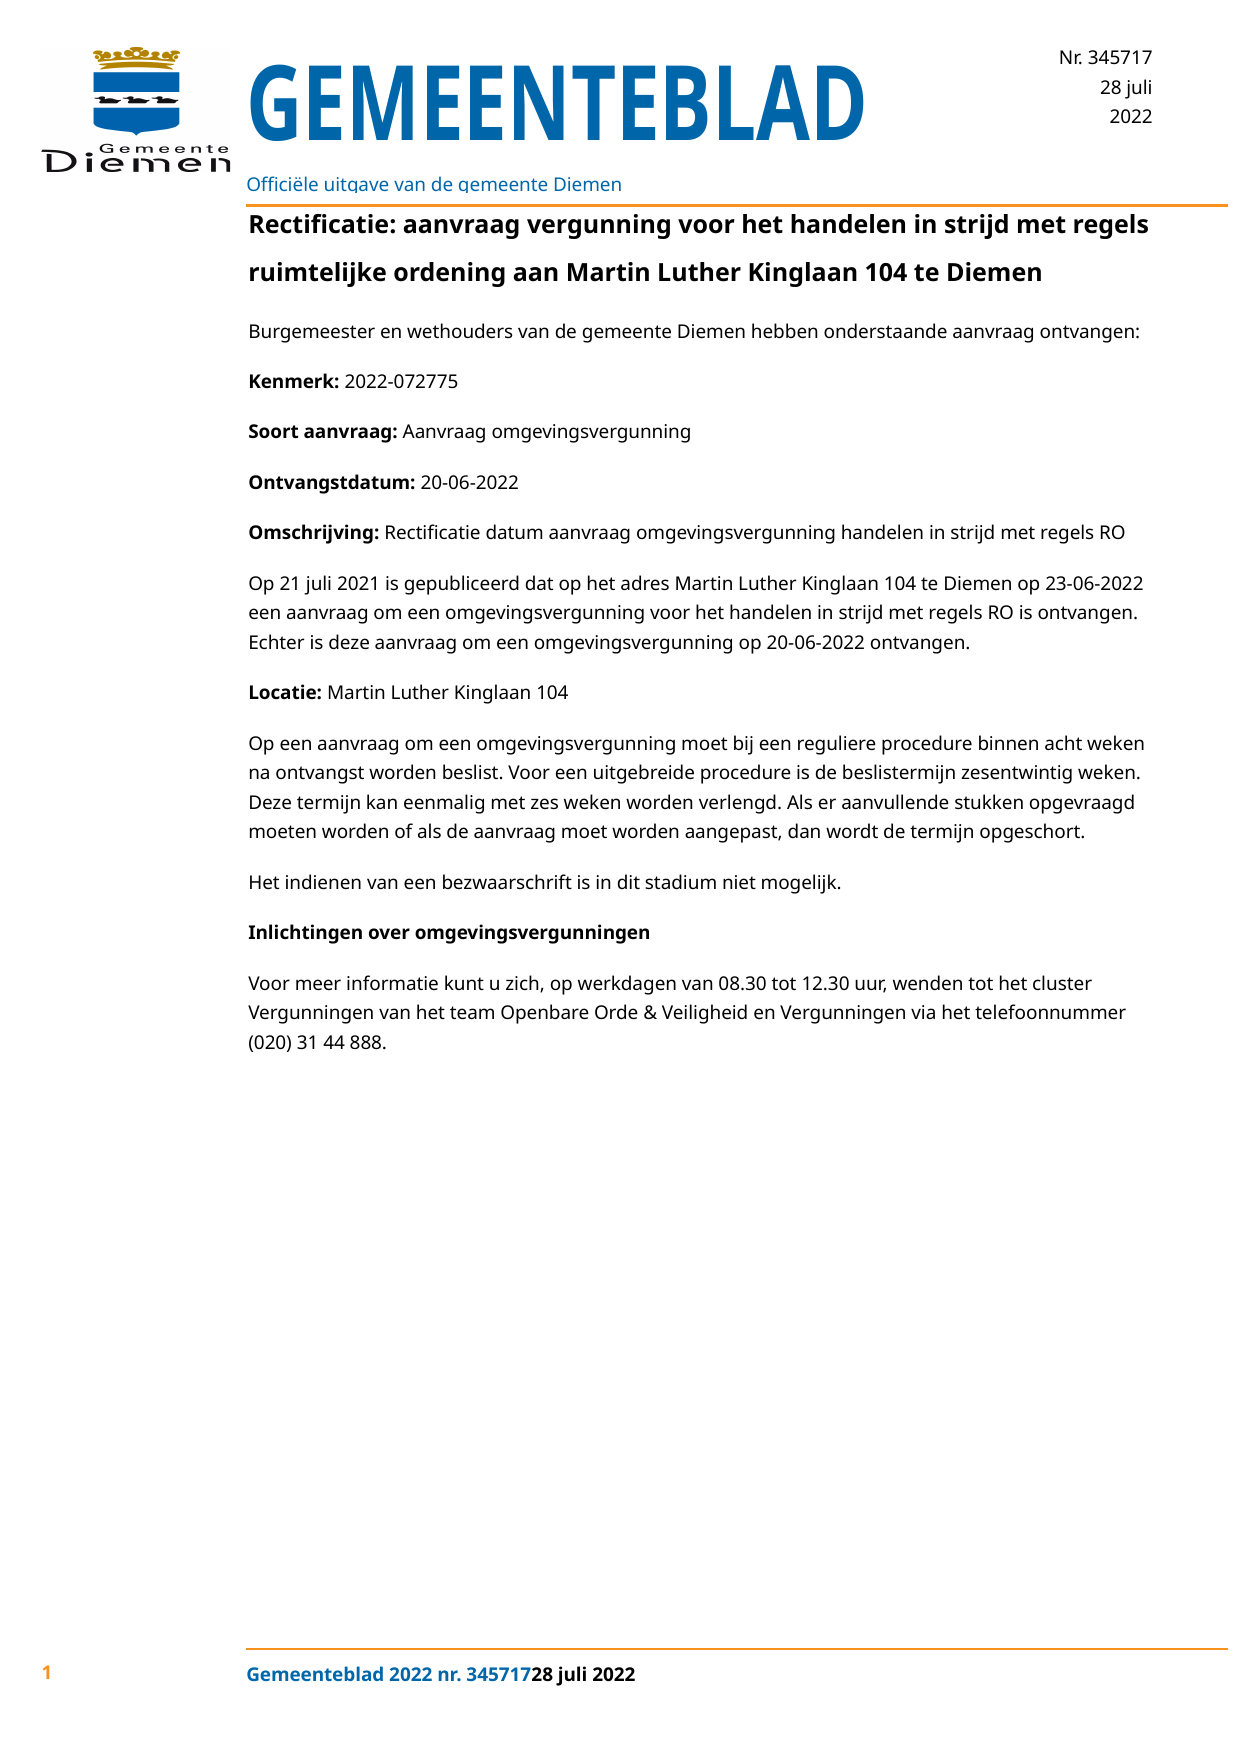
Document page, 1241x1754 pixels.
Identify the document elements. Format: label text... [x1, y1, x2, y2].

text Ontvangstdatum: 20-06-2022 [248, 469, 1152, 495]
text Locatie: Martin Luther Kinglaan 104 [248, 679, 1152, 705]
text Voor meer informatie kunt u zich, op werkdagen van 08.30 tot 12.30 uur, wenden tot het cluster Vergunningen van het team Openbare Orde & Veiligheid en Vergunningen via het telefoonnummer (020) 31 44 888. [248, 970, 1152, 1055]
text Het indienen van een bezwaarschrift is in dit stadium niet mogelijk. [248, 869, 1152, 895]
text Op 21 juli 2021 is gepubliceerd dat op het adres Martin Luther Kinglaan 104 te Diemen op 23-06-2022 een aanvraag om een omgevingsvergunning voor het handelen in strijd met regels RO is ontvangen. Echter is deze aanvraag om een omgevingsvergunning op 20-06-2022 ontvangen. [248, 570, 1152, 655]
text Kenmerk: 2022-072775 [248, 368, 1152, 394]
text Omschrijving: Rectificatie datum aanvraag omgevingsvergunning handelen in strijd met regels RO [248, 519, 1152, 545]
text Rectificatie: aanvraag vergunning voor het handelen in strijd met regels ruimtelijke ordening aan Martin Luther Kinglaan 104 te Diemen [248, 207, 1152, 288]
text Soort aanvraag: Aanvraag omgevingsvergunning [248, 419, 1152, 444]
text Op een aanvraag om een omgevingsvergunning moet bij een reguliere procedure binnen acht weken na ontvangst worden beslist. Voor een uitgebreide procedure is de beslistermijn zesentwintig weken. Deze termijn kan eenmalig met zes weken worden verlengd. Als er aanvullende stukken opgevraagd moeten worden of als de aanvraag moet worden aangepast, dan wordt de termijn opgeschort. [248, 730, 1152, 844]
picture [41, 47, 231, 172]
text Burgemeester en wethouders van de gemeente Diemen hebben onderstaande aanvraag ontvangen: [248, 318, 1152, 344]
text Inlichtingen over omgevingsvergunningen [248, 919, 1152, 945]
